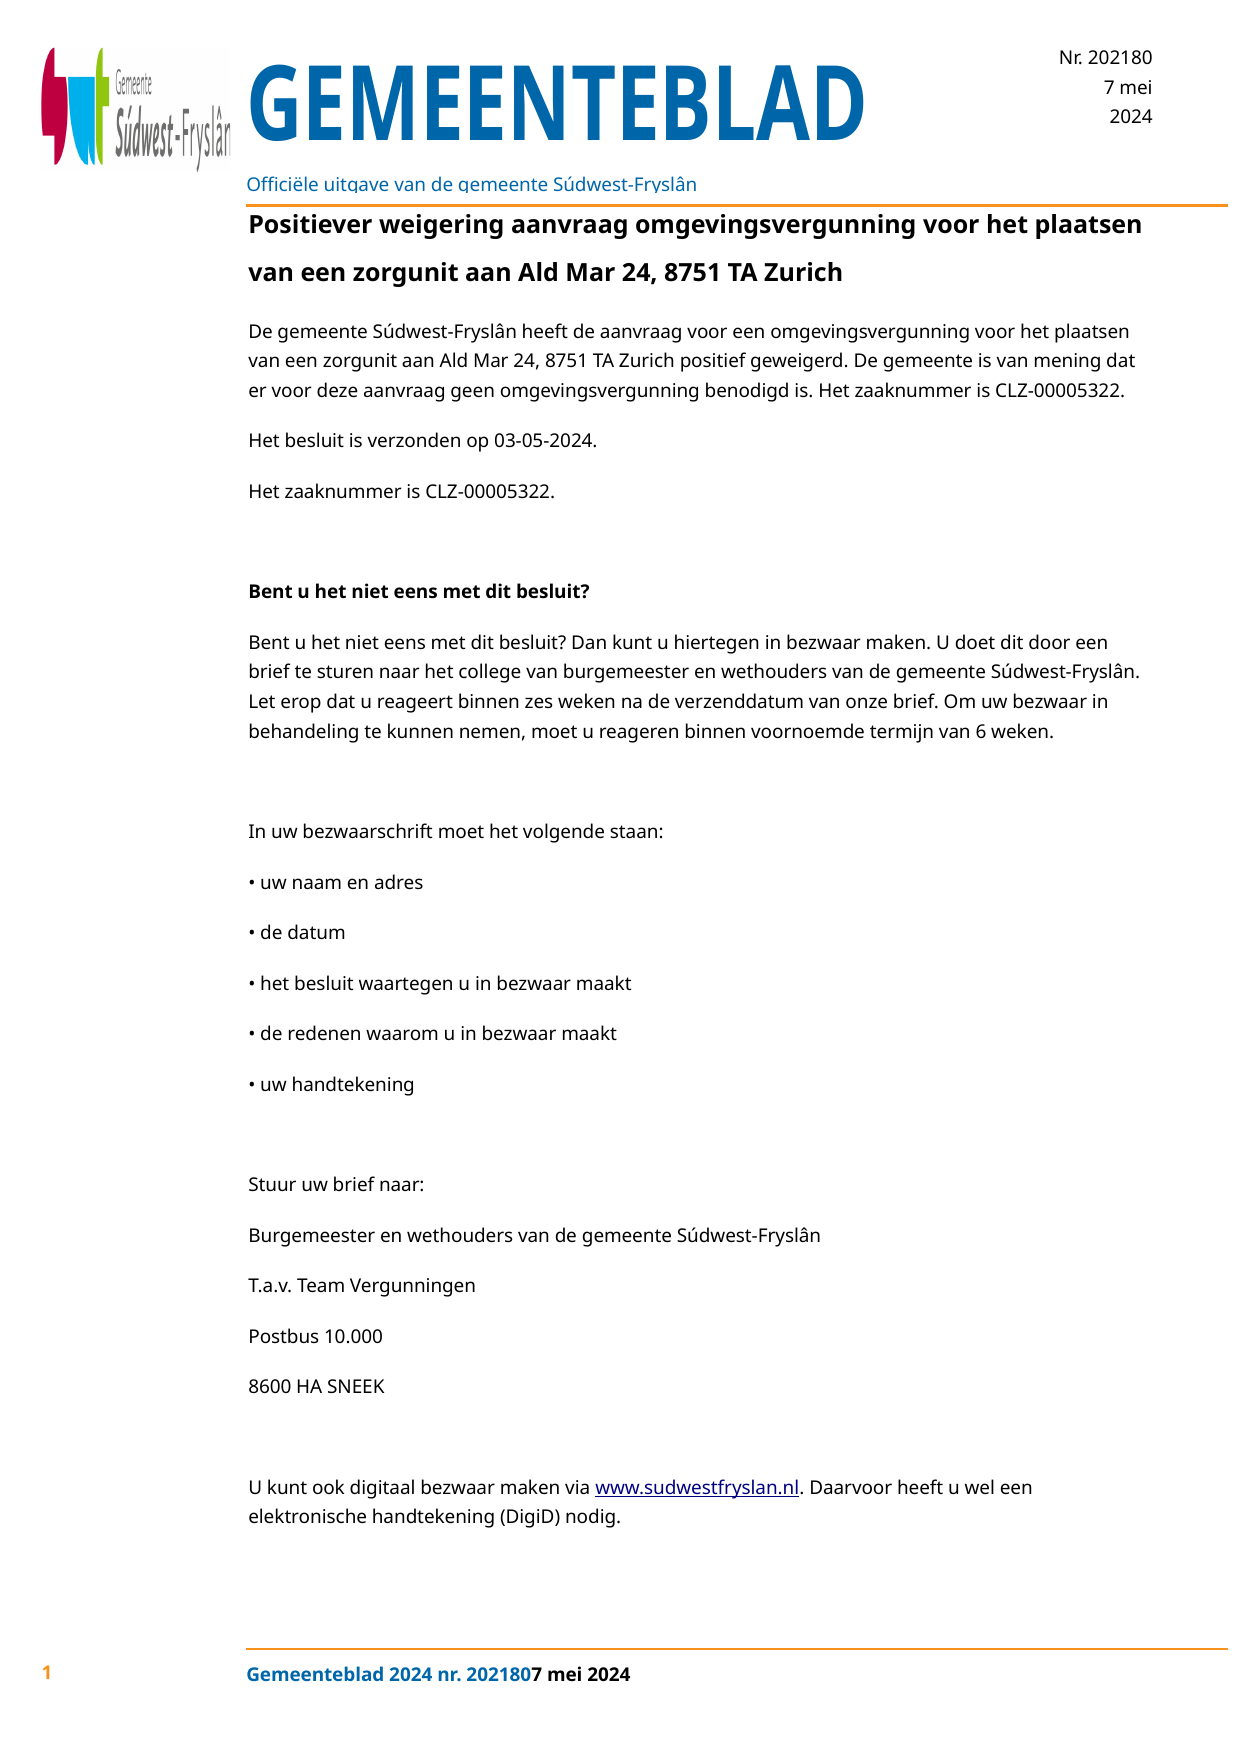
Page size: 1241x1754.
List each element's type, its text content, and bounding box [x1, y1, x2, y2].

text Bent u het niet eens met dit besluit? Dan kunt u hiertegen in bezwaar maken. U doet dit door een brief te sturen naar het college van burgemeester en wethouders van de gemeente Súdwest-Fryslân. Let erop dat u reageert binnen zes weken na de verzenddatum van onze brief. Om uw bezwaar in behandeling te kunnen nemen, moet u reageren binnen voornoemde termijn van 6 weken. [248, 629, 1152, 744]
text T.a.v. Team Vergunningen [248, 1272, 1152, 1298]
text In uw bezwaarschrift moet het volgende staan: [248, 819, 1152, 844]
text Het besluit is verzonden op 03-05-2024. [248, 427, 1152, 453]
picture [41, 47, 231, 172]
text Burgemeester en wethouders van de gemeente Súdwest-Fryslân [248, 1222, 1152, 1248]
text Positiever weigering aanvraag omgevingsvergunning voor het plaatsen van een zorgunit aan Ald Mar 24, 8751 TA Zurich [248, 207, 1152, 288]
text Bent u het niet eens met dit besluit? [248, 579, 1152, 604]
text • uw handtekening [248, 1071, 1152, 1097]
text 8600 HA SNEEK [248, 1373, 1152, 1399]
text De gemeente Súdwest-Fryslân heeft de aanvraag voor een omgevingsvergunning voor het plaatsen van een zorgunit aan Ald Mar 24, 8751 TA Zurich positief geweigerd. De gemeente is van mening dat er voor deze aanvraag geen omgevingsvergunning benodigd is. Het zaaknummer is CLZ-00005322. [248, 318, 1152, 403]
text U kunt ook digitaal bezwaar maken via www.sudwestfryslan.nl. Daarvoor heeft u wel een elektronische handtekening (DigiD) nodig. [248, 1474, 1152, 1529]
text • de datum [248, 919, 1152, 945]
text Postbus 10.000 [248, 1323, 1152, 1349]
text Stuur uw brief naar: [248, 1172, 1152, 1197]
text • uw naam en adres [248, 869, 1152, 895]
text Het zaaknummer is CLZ-00005322. [248, 478, 1152, 504]
text • de redenen waarom u in bezwaar maakt [248, 1020, 1152, 1046]
text • het besluit waartegen u in bezwaar maakt [248, 970, 1152, 996]
